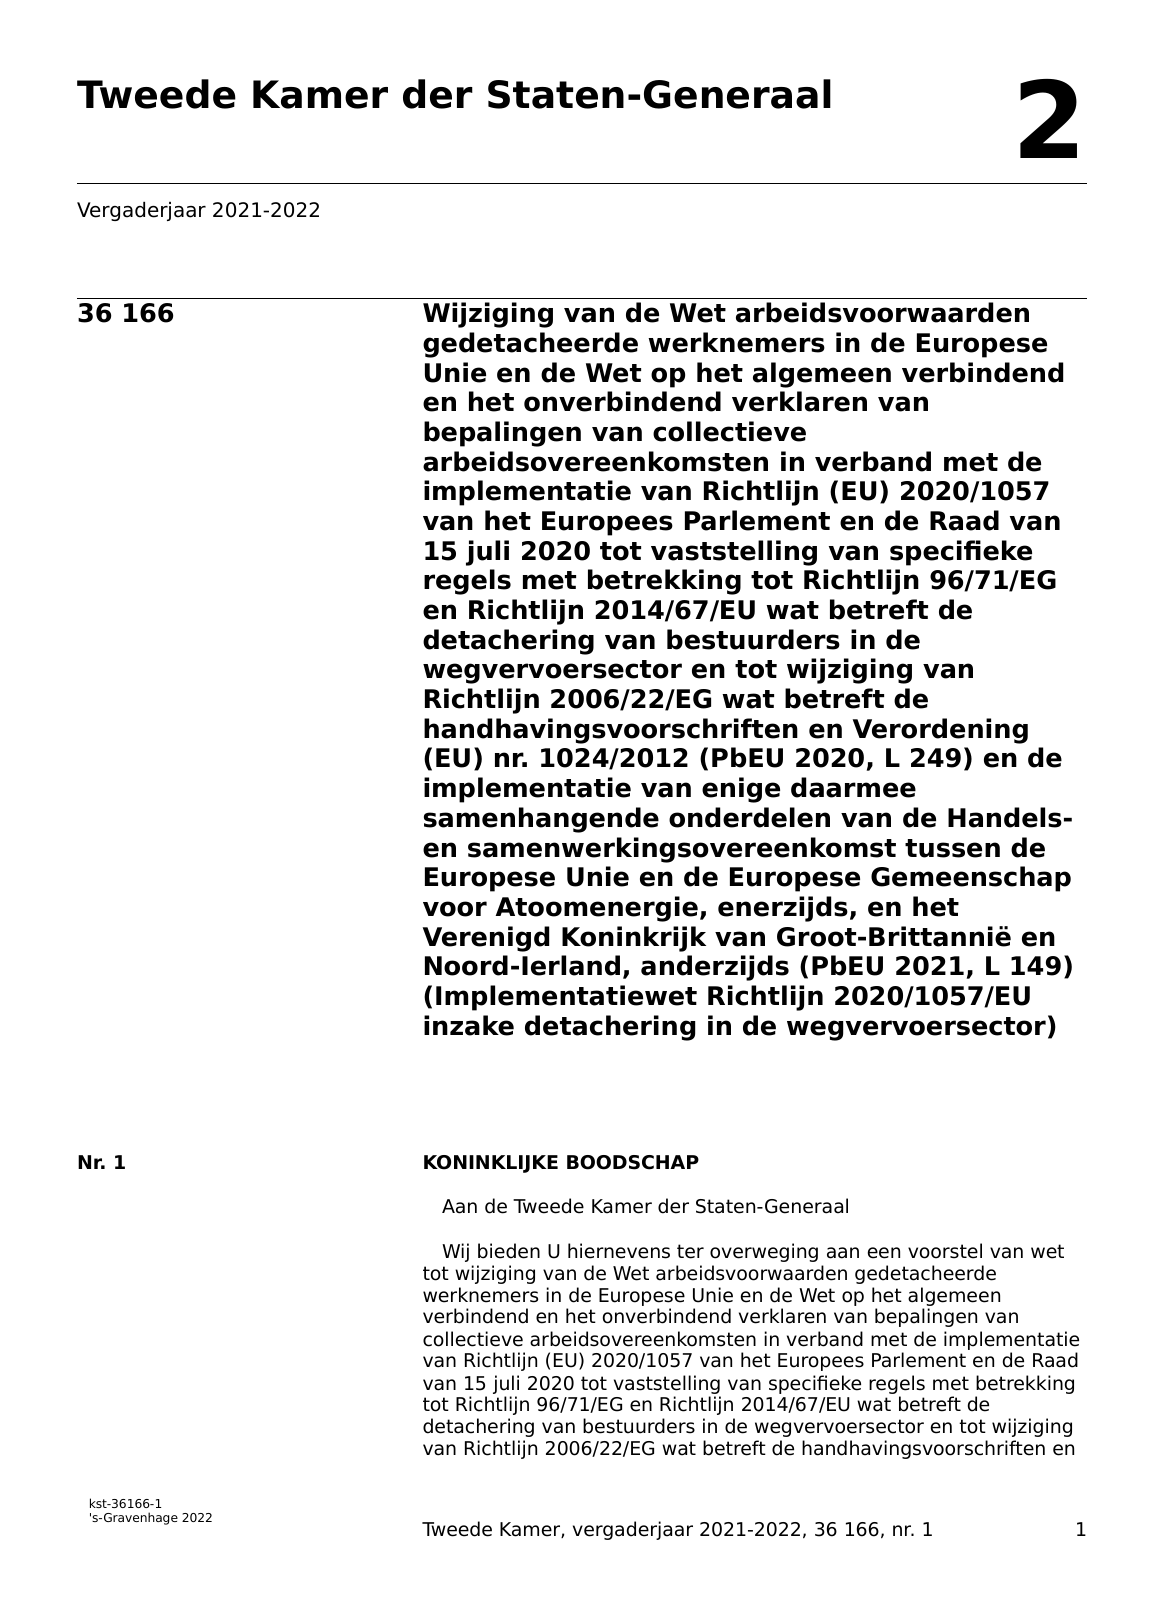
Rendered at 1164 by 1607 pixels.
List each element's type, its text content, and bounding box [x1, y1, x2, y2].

table_header Tweede Kamer der Staten-Generaal [77, 59, 886, 183]
table_header 2 [886, 59, 1087, 183]
subtitle Nr. 1 KONINKLIJKE BOODSCHAP [77, 1152, 1087, 1174]
text kst-36166-1 [88, 1497, 323, 1511]
table_cell Vergaderjaar 2021-2022 [77, 184, 1087, 298]
text 's-Gravenhage 2022 [88, 1511, 323, 1525]
text Aan de Tweede Kamer der Staten-Generaal [422, 1196, 1087, 1218]
subtitle 36 166 Wijziging van de Wet arbeidsvoorwaarden gedetacheerde werknemers in de Europese Unie en de Wet op het algemeen verbindend en het onverbindend verklaren van bepalingen van collectieve arbeidsovereenkomsten in verband met de implementatie van Richtlijn (EU) 2020/1057 van het Europees Parlement en de Raad van 15 juli 2020 tot vaststelling van specifieke regels met betrekking tot Richtlijn 96/71/EG en Richtlijn 2014/67/EU wat betreft de detachering van bestuurders in de wegvervoersector en tot wijziging van Richtlijn 2006/22/EG wat betreft de handhavingsvoorschriften en Verordening (EU) nr. 1024/2012 (PbEU 2020, L 249) en de implementatie van enige daarmee samenhangende onderdelen van de Handels- en samenwerkingsovereenkomst tussen de Europese Unie en de Europese Gemeenschap voor Atoomenergie, enerzijds, en het Verenigd Koninkrijk van Groot-Brittannië en Noord-Ierland, anderzijds (PbEU 2021, L 149) (Implementatiewet Richtlijn 2020/1057/EU inzake detachering in de wegvervoersector) [77, 299, 1087, 1041]
text Wij bieden U hiernevens ter overweging aan een voorstel van wet tot wijziging van de Wet arbeidsvoorwaarden gedetacheerde werknemers in de Europese Unie en de Wet op het algemeen verbindend en het onverbindend verklaren van bepalingen van collectieve arbeidsovereenkomsten in verband met de implementatie van Richtlijn (EU) 2020/1057 van het Europees Parlement en de Raad van 15 juli 2020 tot vaststelling van specifieke regels met betrekking tot Richtlijn 96/71/EG en Richtlijn 2014/67/EU wat betreft de detachering van bestuurders in de wegvervoersector en tot wijziging van Richtlijn 2006/22/EG wat betreft de handhavingsvoorschriften en [422, 1241, 1087, 1460]
